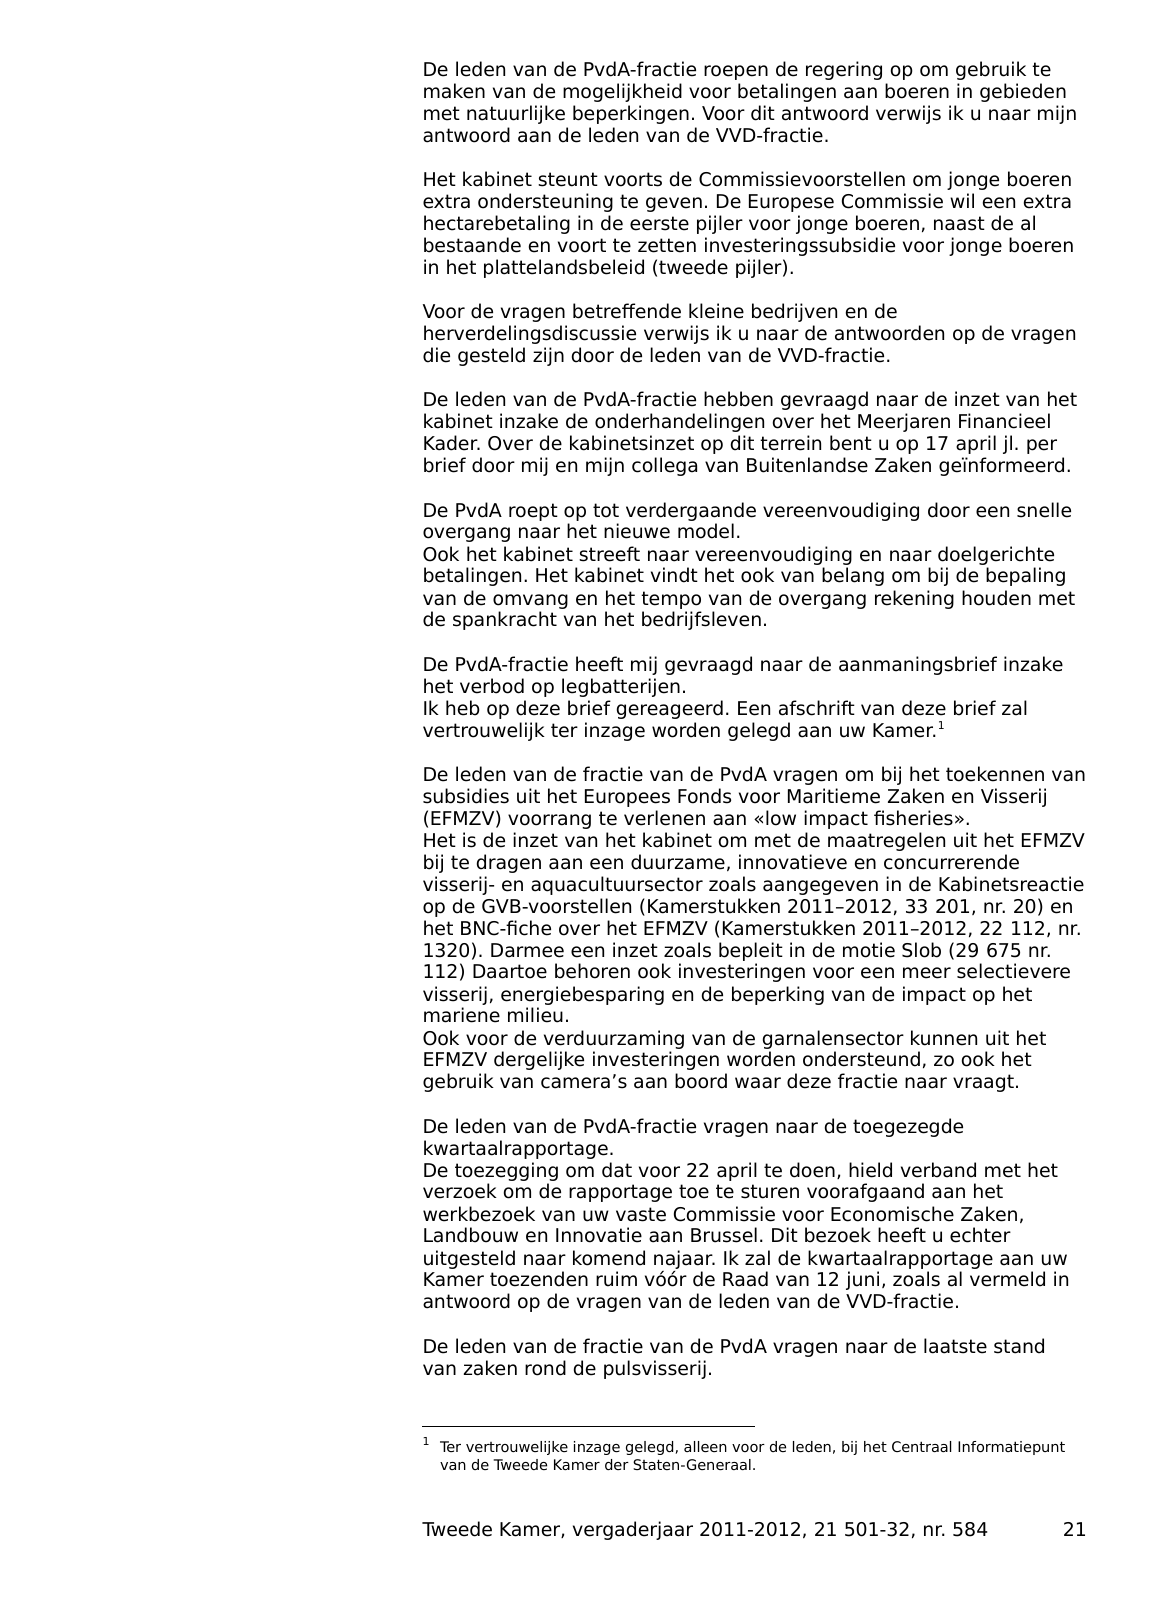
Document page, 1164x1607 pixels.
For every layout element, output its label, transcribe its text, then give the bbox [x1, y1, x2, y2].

text De leden van de PvdA-fractie hebben gevraagd naar de inzet van het kabinet inzake de onderhandelingen over het Meerjaren Financieel Kader. Over de kabinetsinzet op dit terrein bent u op 17 april jl. per brief door mij en mijn collega van Buitenlandse Zaken geïnformeerd. [422, 389, 1087, 477]
text De leden van de PvdA-fractie vragen naar de toegezegde kwartaalrapportage. [422, 1116, 1087, 1159]
text De PvdA-fractie heeft mij gevraagd naar de aanmaningsbrief inzake het verbod op legbatterijen. [422, 653, 1087, 697]
text De leden van de PvdA-fractie roepen de regering op om gebruik te maken van de mogelijkheid voor betalingen aan boeren in gebieden met natuurlijke beperkingen. Voor dit antwoord verwijs ik u naar mijn antwoord aan de leden van de VVD-fractie. [422, 59, 1087, 147]
text Ik heb op deze brief gereageerd. Een afschrift van deze brief zal vertrouwelijk ter inzage worden gelegd aan uw Kamer. [422, 697, 1087, 741]
text Voor de vragen betreffende kleine bedrijven en de herverdelingsdiscussie verwijs ik u naar de antwoorden op de vragen die gesteld zijn door de leden van de VVD-fractie. [422, 301, 1087, 367]
text De PvdA roept op tot verdergaande vereenvoudiging door een snelle overgang naar het nieuwe model. [422, 499, 1087, 543]
text Ook voor de verduurzaming van de garnalensector kunnen uit het EFMZV dergelijke investeringen worden ondersteund, zo ook het gebruik van camera’s aan boord waar deze fractie naar vraagt. [422, 1027, 1087, 1093]
text Ter vertrouwelijke inzage gelegd, alleen voor de leden, bij het Centraal Informatiepunt van de Tweede Kamer der Staten-Generaal. [422, 1435, 1087, 1474]
text De leden van de fractie van de PvdA vragen om bij het toekennen van subsidies uit het Europees Fonds voor Maritieme Zaken en Visserij (EFMZV) voorrang te verlenen aan «low impact fisheries». [422, 764, 1087, 829]
text De toezegging om dat voor 22 april te doen, hield verband met het verzoek om de rapportage toe te sturen voorafgaand aan het werkbezoek van uw vaste Commissie voor Economische Zaken, Landbouw en Innovatie aan Brussel. Dit bezoek heeft u echter uitgesteld naar komend najaar. Ik zal de kwartaalrapportage aan uw Kamer toezenden ruim vóór de Raad van 12 juni, zoals al vermeld in antwoord op de vragen van de leden van de VVD-fractie. [422, 1159, 1087, 1313]
text De leden van de fractie van de PvdA vragen naar de laatste stand van zaken rond de pulsvisserij. [422, 1336, 1087, 1379]
text Ook het kabinet streeft naar vereenvoudiging en naar doelgerichte betalingen. Het kabinet vindt het ook van belang om bij de bepaling van de omvang en het tempo van de overgang rekening houden met de spankracht van het bedrijfsleven. [422, 543, 1087, 631]
text Het kabinet steunt voorts de Commissievoorstellen om jonge boeren extra ondersteuning te geven. De Europese Commissie wil een extra hectarebetaling in de eerste pijler voor jonge boeren, naast de al bestaande en voort te zetten investeringssubsidie voor jonge boeren in het plattelandsbeleid (tweede pijler). [422, 169, 1087, 279]
text Het is de inzet van het kabinet om met de maatregelen uit het EFMZV bij te dragen aan een duurzame, innovatieve en concurrerende visserij- en aquacultuursector zoals aangegeven in de Kabinetsreactie op de GVB-voorstellen (Kamerstukken 2011–2012, 33 201, nr. 20) en het BNC-fiche over het EFMZV (Kamerstukken 2011–2012, 22 112, nr. 1320). Darmee een inzet zoals bepleit in de motie Slob (29 675 nr. 112) Daartoe behoren ook investeringen voor een meer selectievere visserij, energiebesparing en de beperking van de impact op het mariene milieu. [422, 829, 1087, 1027]
